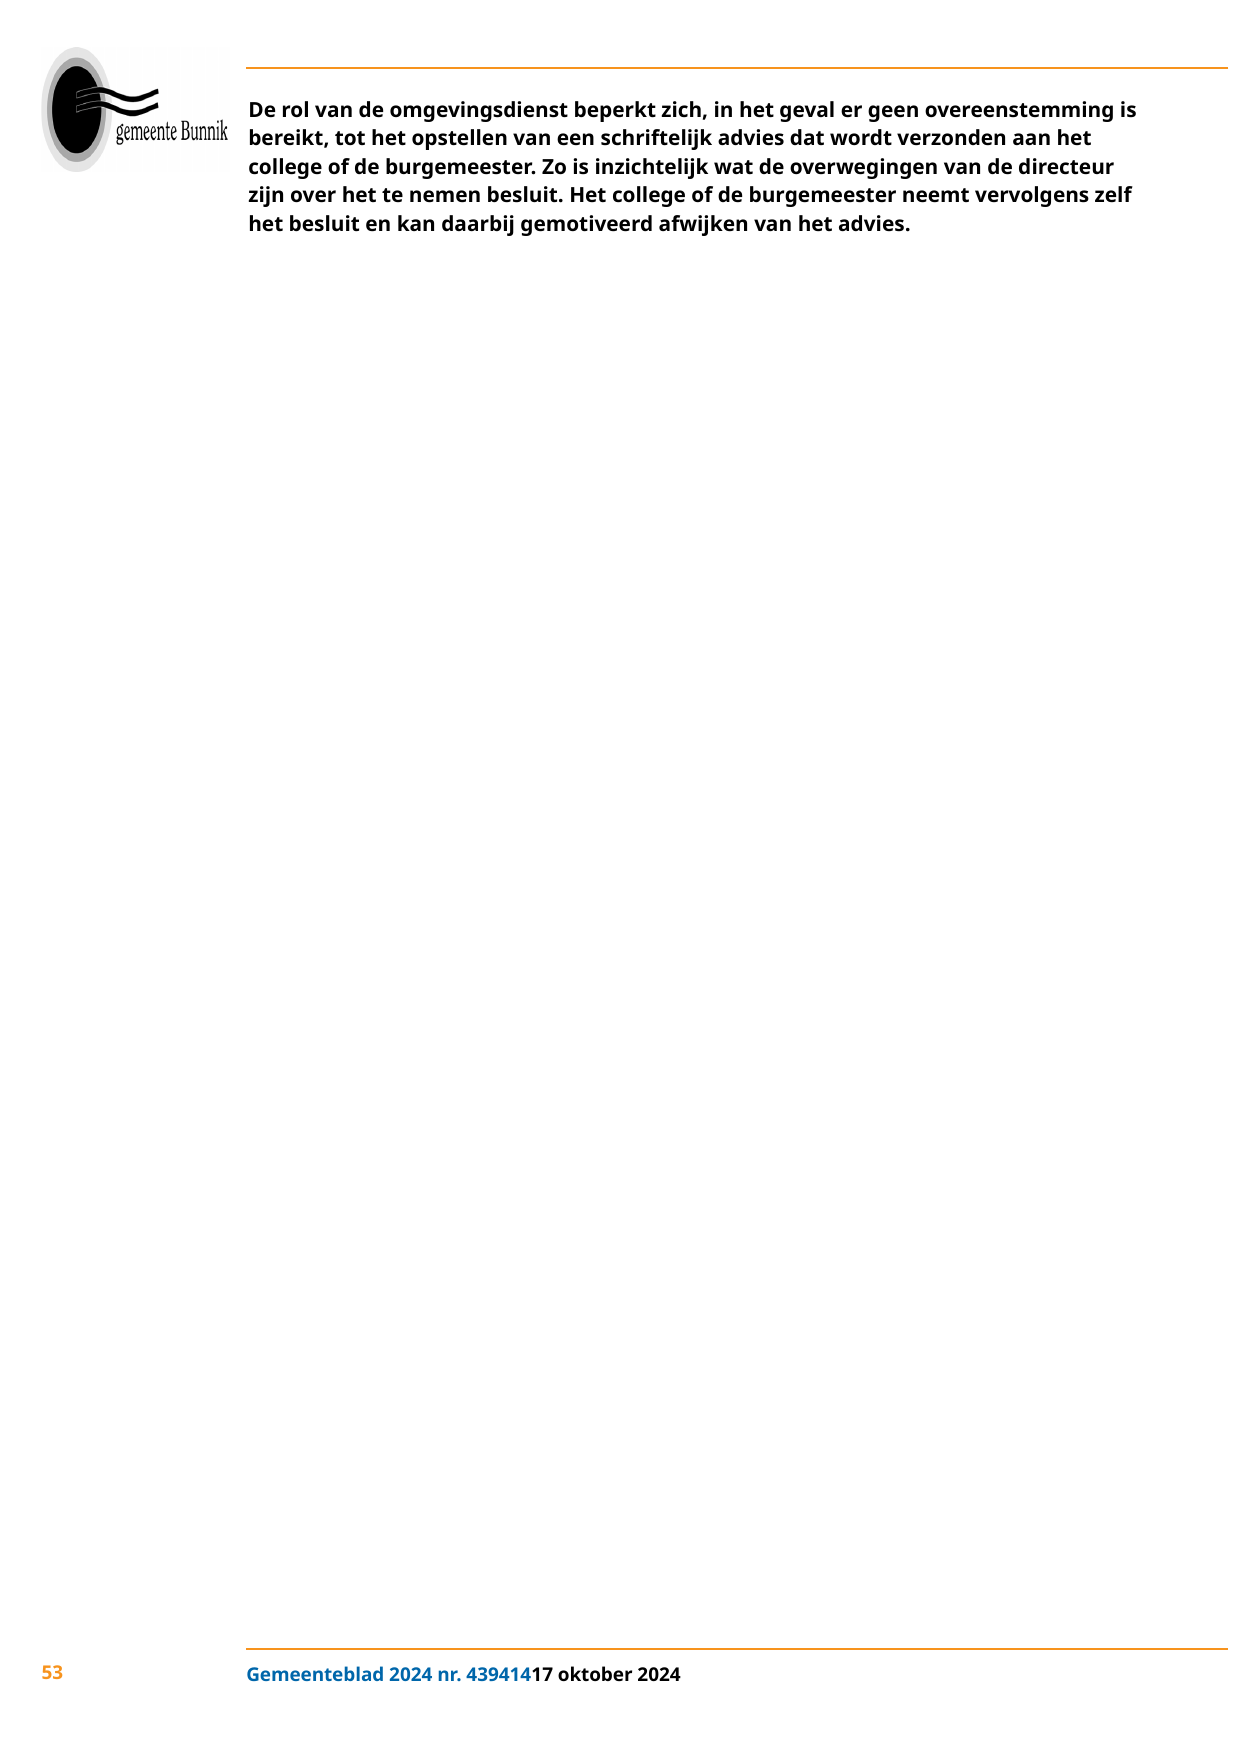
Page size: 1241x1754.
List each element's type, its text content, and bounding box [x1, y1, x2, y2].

text De rol van de omgevingsdienst beperkt zich, in het geval er geen overeenstemming is bereikt, tot het opstellen van een schriftelijk advies dat wordt verzonden aan het college of de burgemeester. Zo is inzichtelijk wat de overwegingen van de directeur zijn over het te nemen besluit. Het college of de burgemeester neemt vervolgens zelf het besluit en kan daarbij gemotiveerd afwijken van het advies. [248, 95, 1152, 237]
picture [41, 47, 231, 172]
